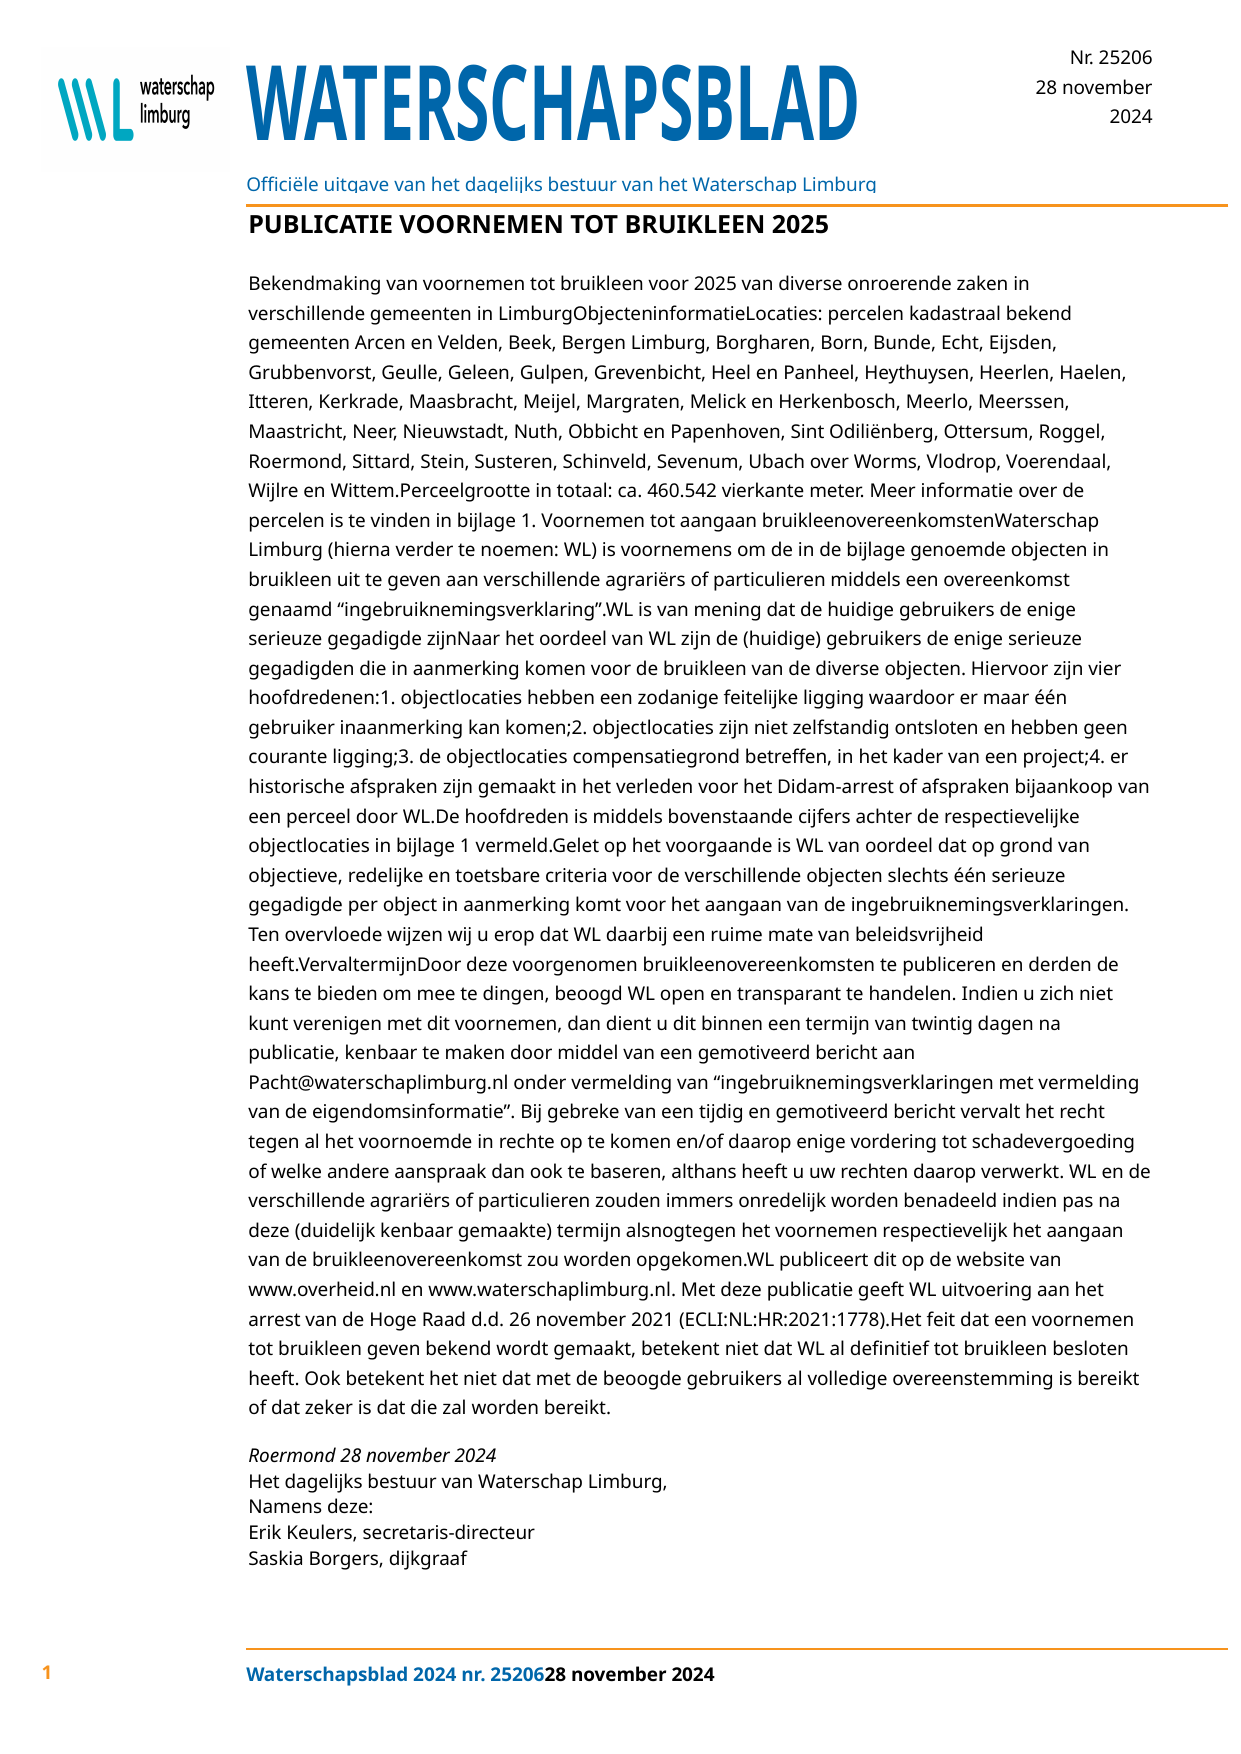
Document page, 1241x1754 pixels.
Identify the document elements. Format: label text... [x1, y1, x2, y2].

text Het dagelijks bestuur van Waterschap Limburg, [248, 1468, 1152, 1494]
text PUBLICATIE VOORNEMEN TOT BRUIKLEEN 2025 [248, 207, 1152, 241]
picture [41, 47, 231, 172]
text Bekendmaking van voornemen tot bruikleen voor 2025 van diverse onroerende zaken in verschillende gemeenten in LimburgObjecteninformatieLocaties: percelen kadastraal bekend gemeenten Arcen en Velden, Beek, Bergen Limburg, Borgharen, Born, Bunde, Echt, Eijsden, Grubbenvorst, Geulle, Geleen, Gulpen, Grevenbicht, Heel en Panheel, Heythuysen, Heerlen, Haelen, Itteren, Kerkrade, Maasbracht, Meijel, Margraten, Melick en Herkenbosch, Meerlo, Meerssen, Maastricht, Neer, Nieuwstadt, Nuth, Obbicht en Papenhoven, Sint Odiliënberg, Ottersum, Roggel, Roermond, Sittard, Stein, Susteren, Schinveld, Sevenum, Ubach over Worms, Vlodrop, Voerendaal, Wijlre en Wittem.Perceelgrootte in totaal: ca. 460.542 vierkante meter. Meer informatie over de percelen is te vinden in bijlage 1. Voornemen tot aangaan bruikleenovereenkomstenWaterschap Limburg (hierna verder te noemen: WL) is voornemens om de in de bijlage genoemde objecten in bruikleen uit te geven aan verschillende agrariërs of particulieren middels een overeenkomst genaamd “ingebruiknemingsverklaring”.WL is van mening dat de huidige gebruikers de enige serieuze gegadigde zijnNaar het oordeel van WL zijn de (huidige) gebruikers de enige serieuze gegadigden die in aanmerking komen voor de bruikleen van de diverse objecten. Hiervoor zijn vier hoofdredenen:1. objectlocaties hebben een zodanige feitelijke ligging waardoor er maar één gebruiker inaanmerking kan komen;2. objectlocaties zijn niet zelfstandig ontsloten en hebben geen courante ligging;3. de objectlocaties compensatiegrond betreffen, in het kader van een project;4. er historische afspraken zijn gemaakt in het verleden voor het Didam-arrest of afspraken bijaankoop van een perceel door WL.De hoofdreden is middels bovenstaande cijfers achter de respectievelijke objectlocaties in bijlage 1 vermeld.Gelet op het voorgaande is WL van oordeel dat op grond van objectieve, redelijke en toetsbare criteria voor de verschillende objecten slechts één serieuze gegadigde per object in aanmerking komt voor het aangaan van de ingebruiknemingsverklaringen. Ten overvloede wijzen wij u erop dat WL daarbij een ruime mate van beleidsvrijheid heeft.VervaltermijnDoor deze voorgenomen bruikleenovereenkomsten te publiceren en derden de kans te bieden om mee te dingen, beoogd WL open en transparant te handelen. Indien u zich niet kunt verenigen met dit voornemen, dan dient u dit binnen een termijn van twintig dagen na publicatie, kenbaar te maken door middel van een gemotiveerd bericht aan Pacht@waterschaplimburg.nl onder vermelding van “ingebruiknemingsverklaringen met vermelding van de eigendomsinformatie”. Bij gebreke van een tijdig en gemotiveerd bericht vervalt het recht tegen al het voornoemde in rechte op te komen en/of daarop enige vordering tot schadevergoeding of welke andere aanspraak dan ook te baseren, althans heeft u uw rechten daarop verwerkt. WL en de verschillende agrariërs of particulieren zouden immers onredelijk worden benadeeld indien pas na deze (duidelijk kenbaar gemaakte) termijn alsnogtegen het voornemen respectievelijk het aangaan van de bruikleenovereenkomst zou worden opgekomen.WL publiceert dit op de website van www.overheid.nl en www.waterschaplimburg.nl. Met deze publicatie geeft WL uitvoering aan het arrest van de Hoge Raad d.d. 26 november 2021 (ECLI:NL:HR:2021:1778).Het feit dat een voornemen tot bruikleen geven bekend wordt gemaakt, betekent niet dat WL al definitief tot bruikleen besloten heeft. Ook betekent het niet dat met de beoogde gebruikers al volledige overeenstemming is bereikt of dat zeker is dat die zal worden bereikt. [248, 270, 1152, 1420]
text Erik Keulers, secretaris-directeur [248, 1519, 1152, 1545]
text Saskia Borgers, dijkgraaf [248, 1545, 1152, 1571]
text Namens deze: [248, 1494, 1152, 1519]
text Roermond 28 november 2024 [248, 1442, 1152, 1468]
